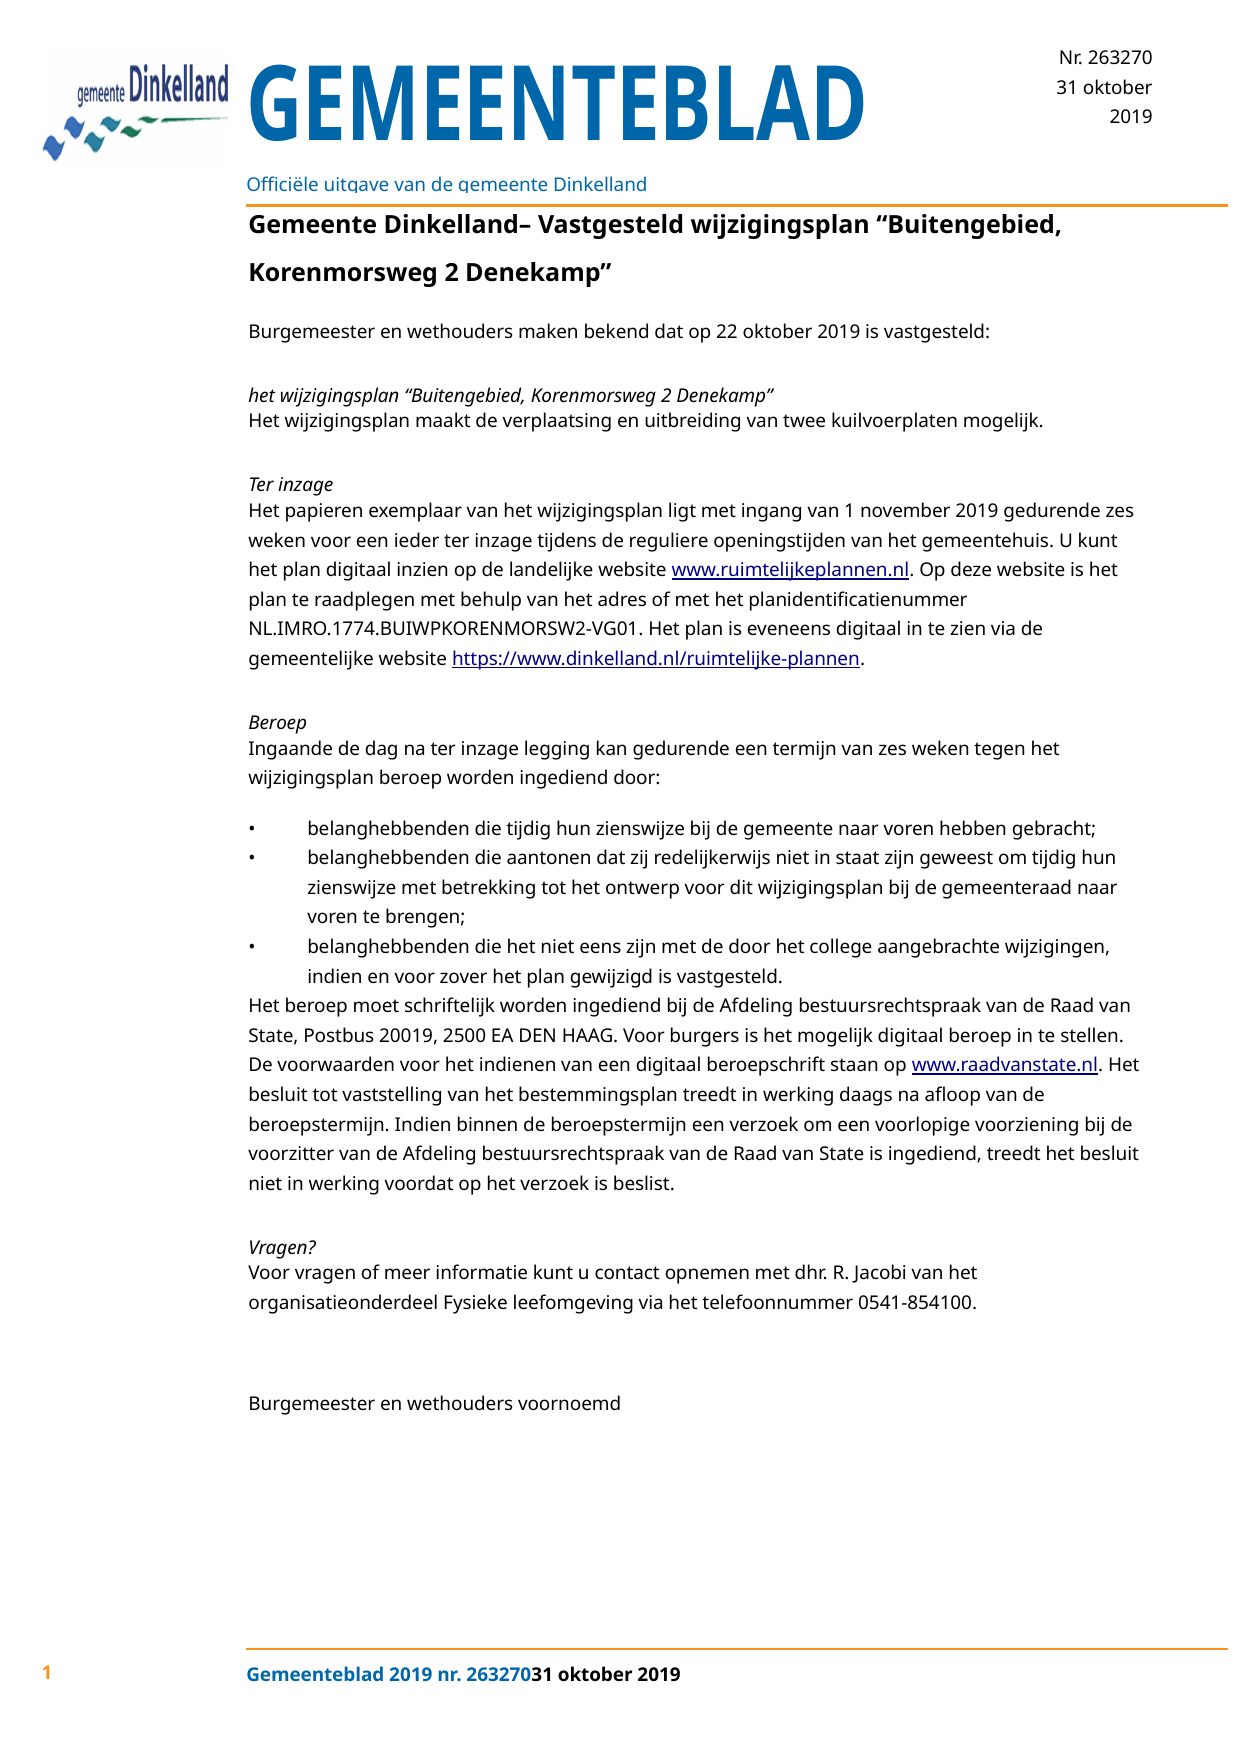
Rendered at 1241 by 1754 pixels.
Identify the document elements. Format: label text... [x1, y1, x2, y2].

list belanghebbenden die het niet eens zijn met de door het college aangebrachte wijzigingen, indien en voor zover het plan gewijzigd is vastgesteld. [248, 933, 1152, 988]
list belanghebbenden die tijdig hun zienswijze bij de gemeente naar voren hebben gebracht; [248, 815, 1152, 841]
picture [41, 47, 231, 172]
text Beroep [248, 709, 1152, 735]
text Burgemeester en wethouders voornoemd [248, 1390, 1152, 1416]
text Het beroep moet schriftelijk worden ingediend bij de Afdeling bestuursrechtspraak van de Raad van State, Postbus 20019, 2500 EA DEN HAAG. Voor burgers is het mogelijk digitaal beroep in te stellen. De voorwaarden voor het indienen van een digitaal beroepschrift staan op www.raadvanstate.nl. Het besluit tot vaststelling van het bestemmingsplan treedt in werking daags na afloop van de beroepstermijn. Indien binnen de beroepstermijn een verzoek om een voorlopige voorziening bij de voorzitter van de Afdeling bestuursrechtspraak van de Raad van State is ingediend, treedt het besluit niet in werking voordat op het verzoek is beslist. [248, 992, 1152, 1196]
text Vragen? [248, 1234, 1152, 1259]
text Ter inzage [248, 472, 1152, 497]
text Voor vragen of meer informatie kunt u contact opnemen met dhr. R. Jacobi van het organisatieonderdeel Fysieke leefomgeving via het telefoonnummer 0541-854100. [248, 1259, 1152, 1315]
text Het papieren exemplaar van het wijzigingsplan ligt met ingang van 1 november 2019 gedurende zes weken voor een ieder ter inzage tijdens de reguliere openingstijden van het gemeentehuis. U kunt het plan digitaal inzien op de landelijke website www.ruimtelijkeplannen.nl. Op deze website is het plan te raadplegen met behulp van het adres of met het planidentificatienummer NL.IMRO.1774.BUIWPKORENMORSW2-VG01. Het plan is eveneens digitaal in te zien via de gemeentelijke website https://www.dinkelland.nl/ruimtelijke-plannen. [248, 497, 1152, 671]
text Ingaande de dag na ter inzage legging kan gedurende een termijn van zes weken tegen het wijzigingsplan beroep worden ingediend door: [248, 735, 1152, 790]
list belanghebbenden die aantonen dat zij redelijkerwijs niet in staat zijn geweest om tijdig hun zienswijze met betrekking tot het ontwerp voor dit wijzigingsplan bij de gemeenteraad naar voren te brengen; [248, 844, 1152, 929]
text Het wijzigingsplan maakt de verplaatsing en uitbreiding van twee kuilvoerplaten mogelijk. [248, 408, 1152, 433]
text het wijzigingsplan “Buitengebied, Korenmorsweg 2 Denekamp” [248, 382, 1152, 408]
text Burgemeester en wethouders maken bekend dat op 22 oktober 2019 is vastgesteld: [248, 318, 1152, 344]
text Gemeente Dinkelland– Vastgesteld wijzigingsplan “Buitengebied, Korenmorsweg 2 Denekamp” [248, 207, 1152, 288]
